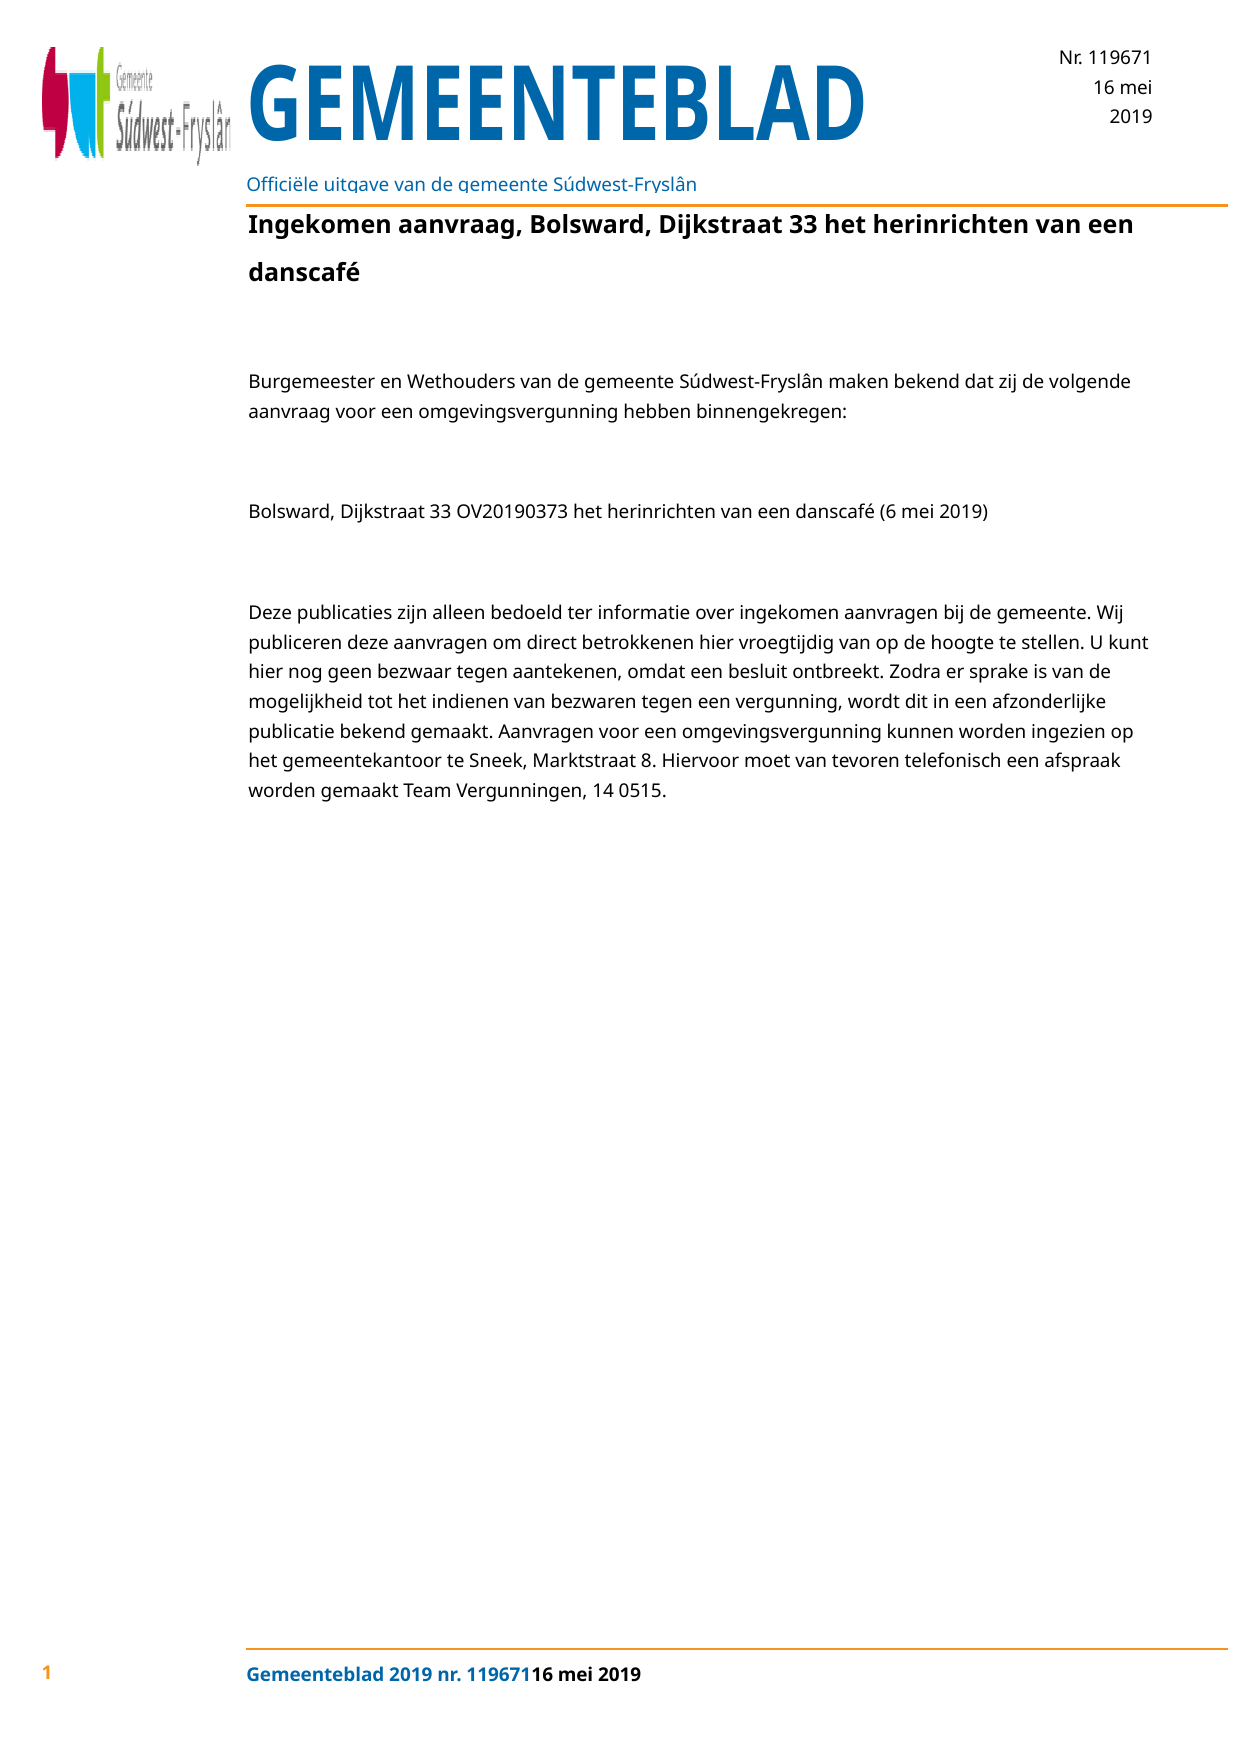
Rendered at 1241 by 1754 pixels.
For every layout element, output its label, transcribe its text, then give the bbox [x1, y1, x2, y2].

text Burgemeester en Wethouders van de gemeente Súdwest-Fryslân maken bekend dat zij de volgende aanvraag voor een omgevingsvergunning hebben binnengekregen: [248, 368, 1152, 424]
text Ingekomen aanvraag, Bolsward, Dijkstraat 33 het herinrichten van een danscafé [248, 207, 1152, 288]
picture [41, 47, 231, 172]
text Bolsward, Dijkstraat 33 OV20190373 het herinrichten van een danscafé (6 mei 2019) [248, 499, 1152, 524]
text Deze publicaties zijn alleen bedoeld ter informatie over ingekomen aanvragen bij de gemeente. Wij publiceren deze aanvragen om direct betrokkenen hier vroegtijdig van op de hoogte te stellen. U kunt hier nog geen bezwaar tegen aantekenen, omdat een besluit ontbreekt. Zodra er sprake is van de mogelijkheid tot het indienen van bezwaren tegen een vergunning, wordt dit in een afzonderlijke publicatie bekend gemaakt. Aanvragen voor een omgevingsvergunning kunnen worden ingezien op het gemeentekantoor te Sneek, Marktstraat 8. Hiervoor moet van tevoren telefonisch een afspraak worden gemaakt Team Vergunningen, 14 0515. [248, 599, 1152, 803]
